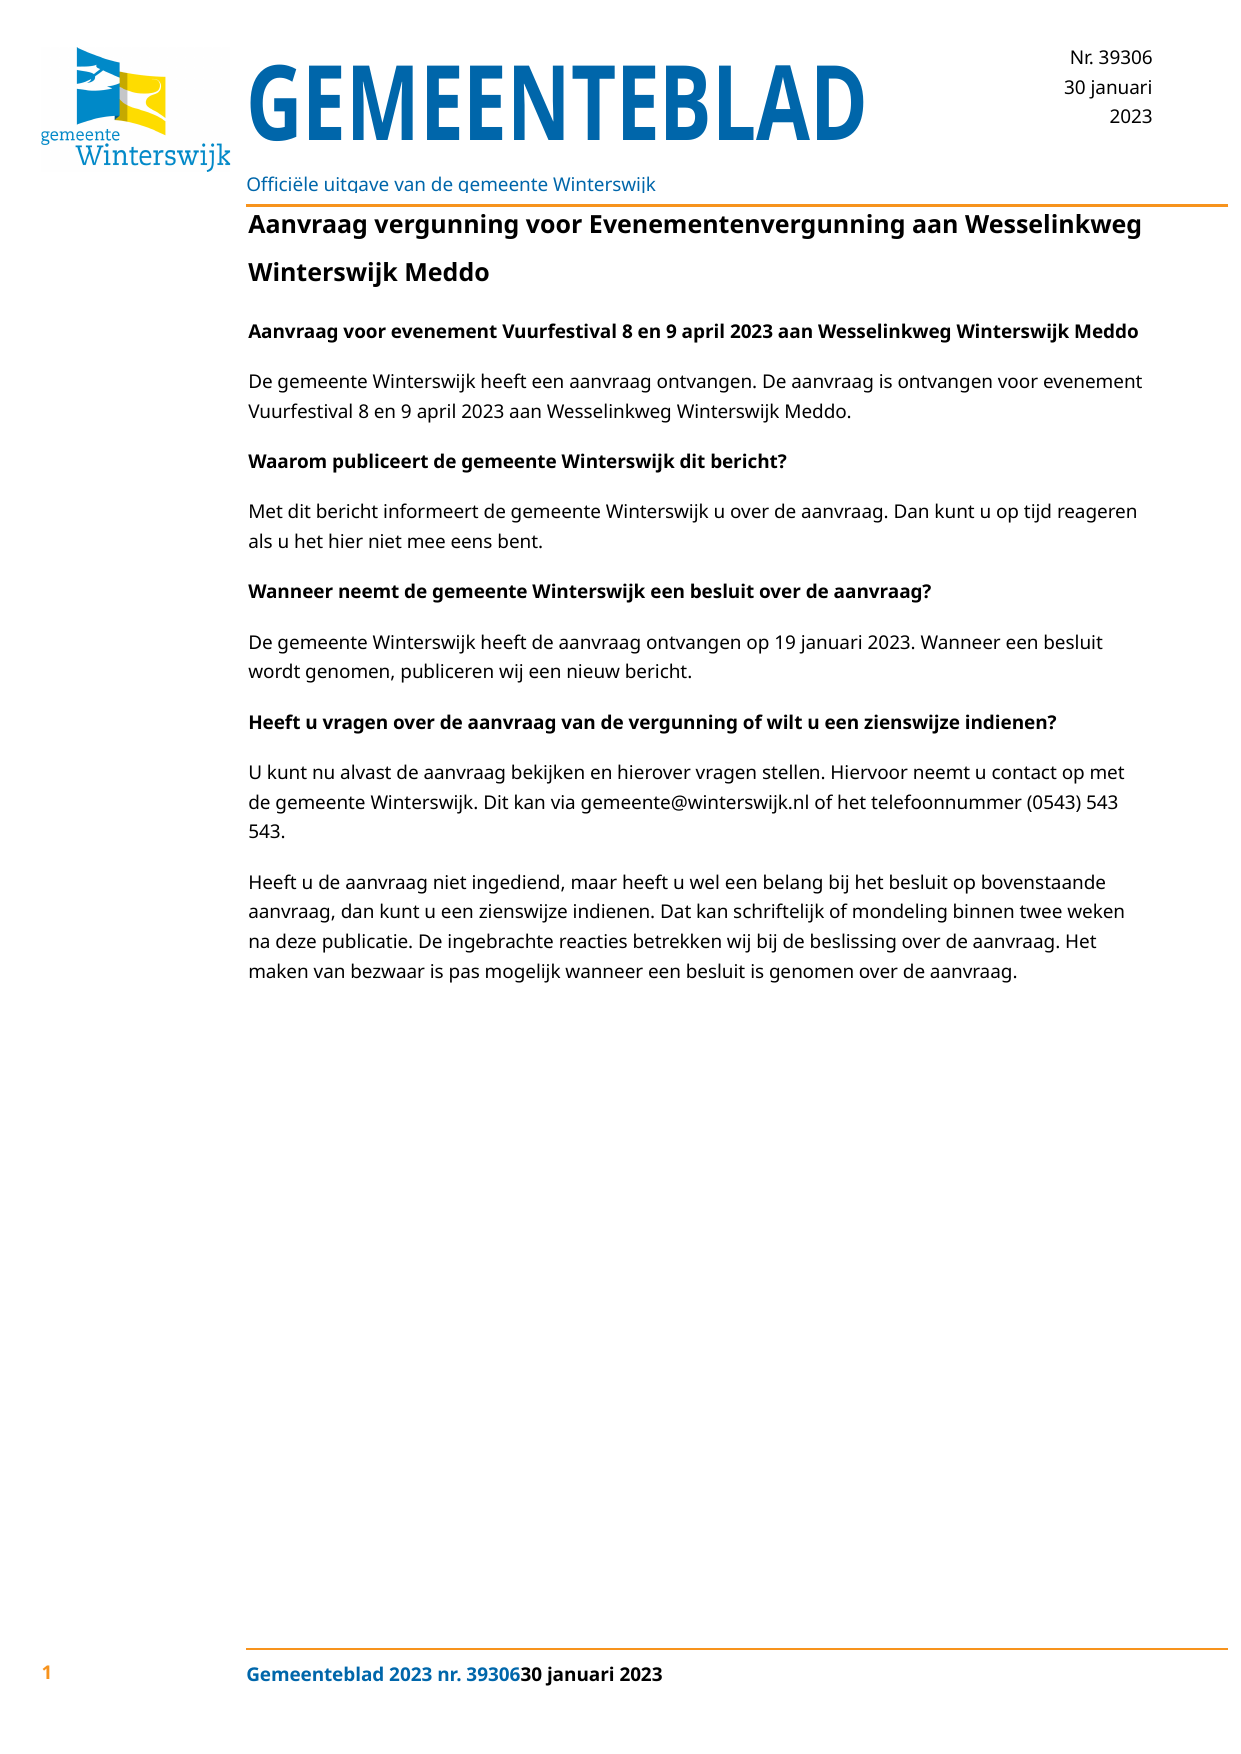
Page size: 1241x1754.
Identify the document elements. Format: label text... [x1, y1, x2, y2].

text Heeft u de aanvraag niet ingediend, maar heeft u wel een belang bij het besluit op bovenstaande aanvraag, dan kunt u een zienswijze indienen. Dat kan schriftelijk of mondeling binnen twee weken na deze publicatie. De ingebrachte reacties betrekken wij bij de beslissing over de aanvraag. Het maken van bezwaar is pas mogelijk wanneer een besluit is genomen over de aanvraag. [248, 869, 1152, 984]
text Waarom publiceert de gemeente Winterswijk dit bericht? [248, 448, 1152, 474]
text U kunt nu alvast de aanvraag bekijken en hierover vragen stellen. Hiervoor neemt u contact op met de gemeente Winterswijk. Dit kan via gemeente@winterswijk.nl of het telefoonnummer (0543) 543 543. [248, 759, 1152, 844]
picture [41, 47, 231, 172]
text De gemeente Winterswijk heeft een aanvraag ontvangen. De aanvraag is ontvangen voor evenement Vuurfestival 8 en 9 april 2023 aan Wesselinkweg Winterswijk Meddo. [248, 368, 1152, 424]
text Wanneer neemt de gemeente Winterswijk een besluit over de aanvraag? [248, 579, 1152, 604]
text De gemeente Winterswijk heeft de aanvraag ontvangen op 19 januari 2023. Wanneer een besluit wordt genomen, publiceren wij een nieuw bericht. [248, 629, 1152, 684]
text Aanvraag voor evenement Vuurfestival 8 en 9 april 2023 aan Wesselinkweg Winterswijk Meddo [248, 318, 1152, 344]
text Met dit bericht informeert de gemeente Winterswijk u over de aanvraag. Dan kunt u op tijd reageren als u het hier niet mee eens bent. [248, 499, 1152, 554]
picture [225, 153, 231, 162]
text Heeft u vragen over de aanvraag van de vergunning of wilt u een zienswijze indienen? [248, 709, 1152, 735]
text Aanvraag vergunning voor Evenementenvergunning aan Wesselinkweg Winterswijk Meddo [248, 207, 1152, 288]
